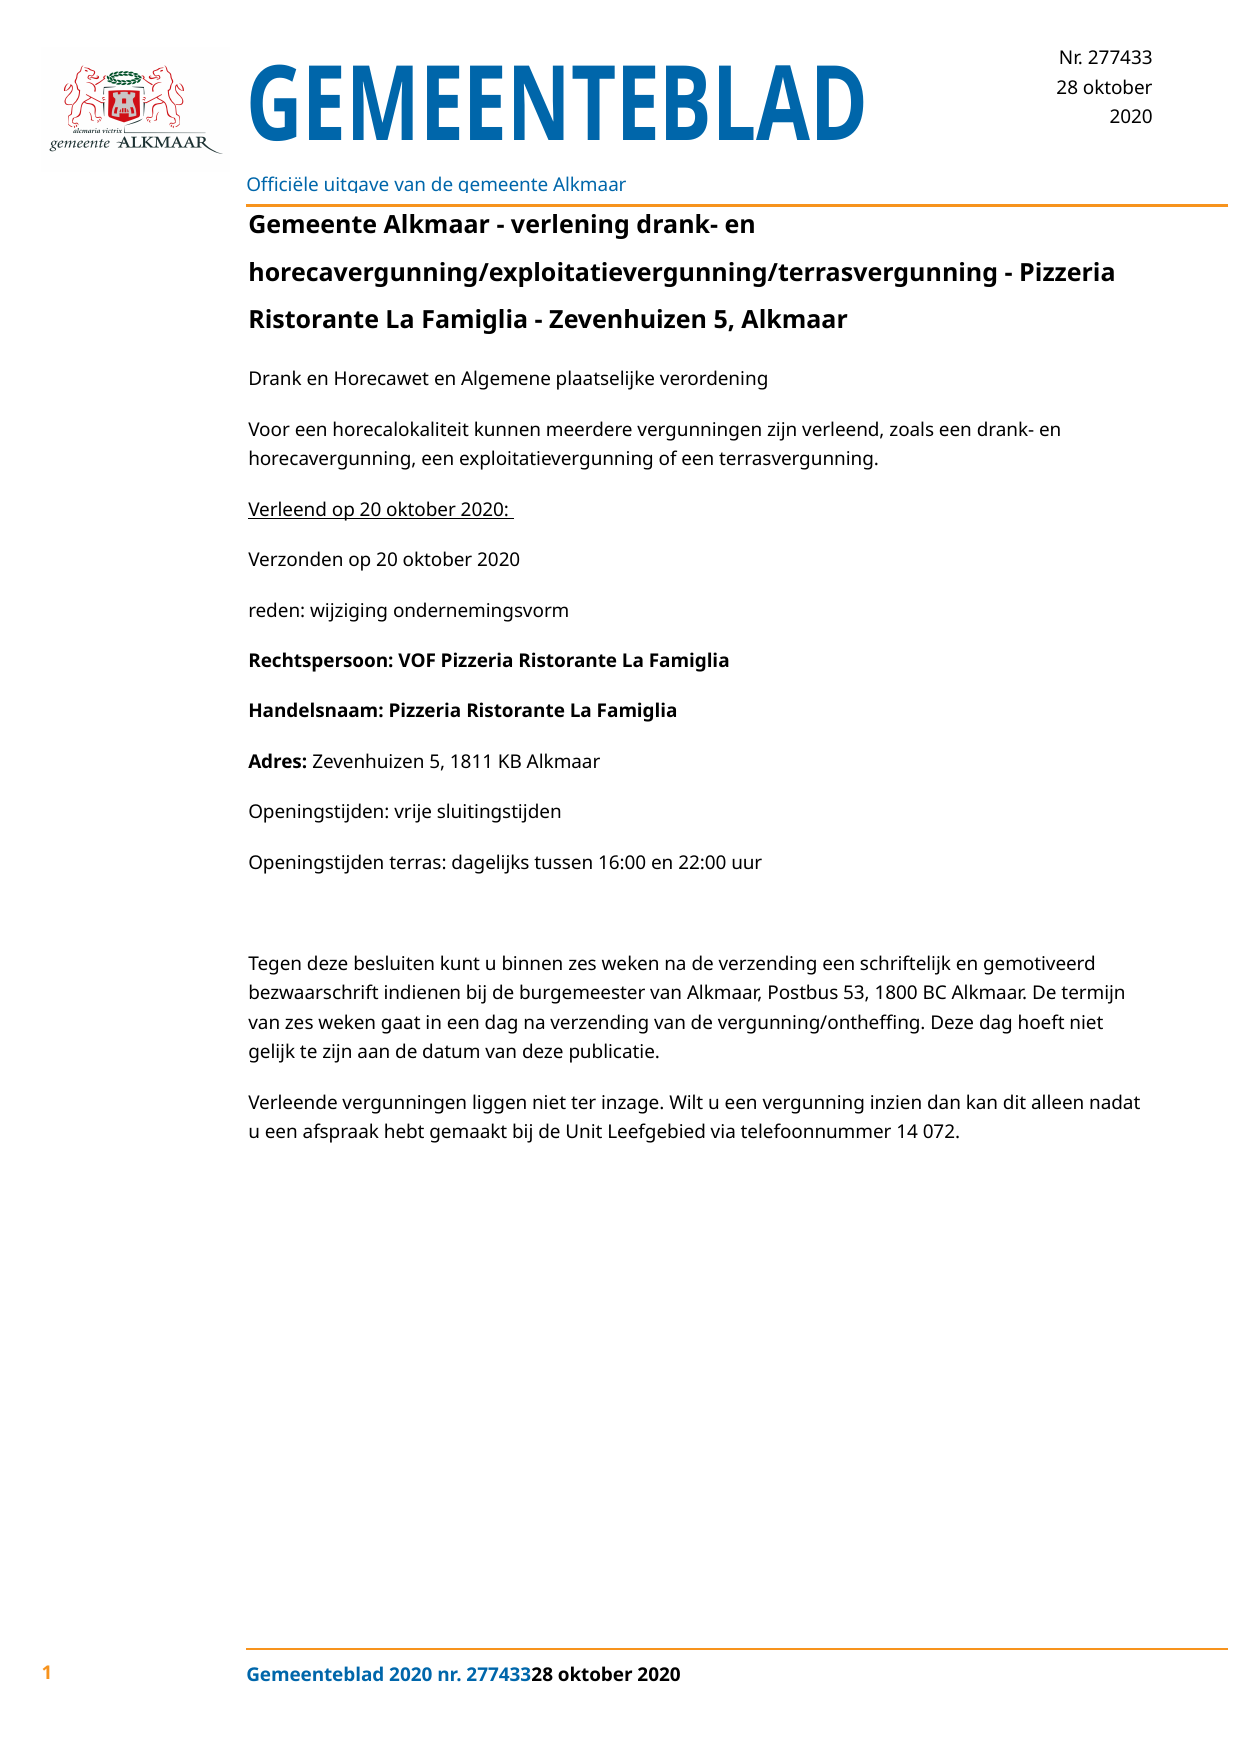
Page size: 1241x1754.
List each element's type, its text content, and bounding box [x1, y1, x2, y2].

text Voor een horecalokaliteit kunnen meerdere vergunningen zijn verleend, zoals een drank- en horecavergunning, een exploitatievergunning of een terrasvergunning. [248, 416, 1152, 471]
text Openingstijden: vrije sluitingstijden [248, 798, 1152, 824]
text Gemeente Alkmaar - verlening drank- en horecavergunning/exploitatievergunning/terrasvergunning - Pizzeria Ristorante La Famiglia - Zevenhuizen 5, Alkmaar [248, 207, 1152, 336]
text Tegen deze besluiten kunt u binnen zes weken na de verzending een schriftelijk en gemotiveerd bezwaarschrift indienen bij de burgemeester van Alkmaar, Postbus 53, 1800 BC Alkmaar. De termijn van zes weken gaat in een dag na verzending van de vergunning/ontheffing. Deze dag hoeft niet gelijk te zijn aan de datum van deze publicatie. [248, 950, 1152, 1064]
text Adres: Zevenhuizen 5, 1811 KB Alkmaar [248, 748, 1152, 774]
text Verzonden op 20 oktober 2020 [248, 546, 1152, 572]
text Handelsnaam: Pizzeria Ristorante La Famiglia [248, 698, 1152, 723]
text Verleend op 20 oktober 2020: [248, 496, 1152, 522]
text Rechtspersoon: VOF Pizzeria Ristorante La Famiglia [248, 647, 1152, 673]
text Verleende vergunningen liggen niet ter inzage. Wilt u een vergunning inzien dan kan dit alleen nadat u een afspraak hebt gemaakt bij de Unit Leefgebied via telefoonnummer 14 072. [248, 1089, 1152, 1144]
text Drank en Horecawet en Algemene plaatselijke verordening [248, 366, 1152, 391]
picture [41, 47, 231, 172]
text reden: wijziging ondernemingsvorm [248, 597, 1152, 622]
text Openingstijden terras: dagelijks tussen 16:00 en 22:00 uur [248, 849, 1152, 874]
